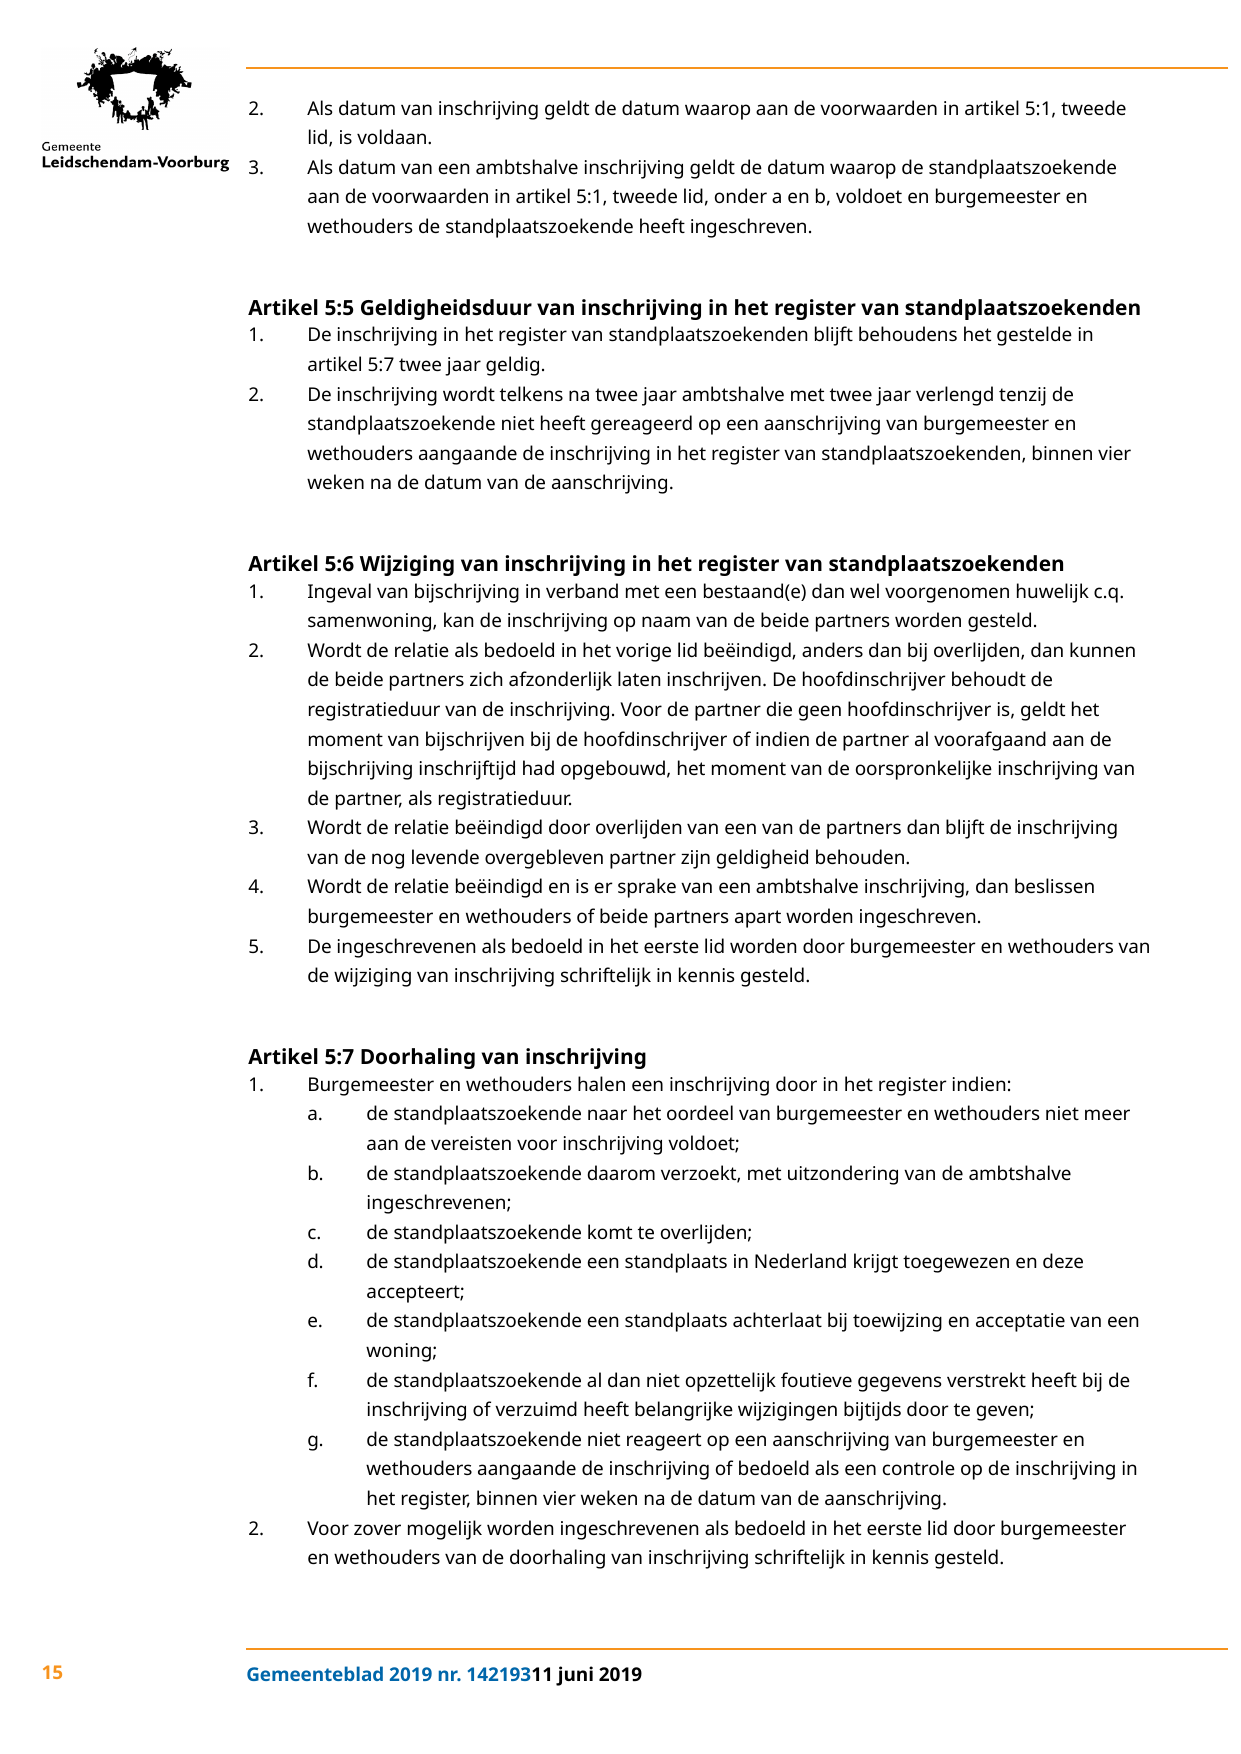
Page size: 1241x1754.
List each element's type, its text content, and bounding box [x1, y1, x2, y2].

list de standplaatszoekende komt te overlijden; [307, 1219, 1152, 1244]
list de standplaatszoekende een standplaats in Nederland krijgt toegewezen en deze accepteert; [307, 1248, 1152, 1304]
list de standplaatszoekende een standplaats achterlaat bij toewijzing en acceptatie van een woning; [307, 1308, 1152, 1363]
list De ingeschrevenen als bedoeld in het eerste lid worden door burgemeester en wethouders van de wijziging van inschrijving schriftelijk in kennis gesteld. [248, 933, 1152, 988]
text Artikel 5:7 Doorhaling van inschrijving [248, 1042, 1152, 1071]
list Wordt de relatie als bedoeld in het vorige lid beëindigd, anders dan bij overlijden, dan kunnen de beide partners zich afzonderlijk laten inschrijven. De hoofdinschrijver behoudt de registratieduur van de inschrijving. Voor de partner die geen hoofdinschrijver is, geldt het moment van bijschrijven bij de hoofdinschrijver of indien de partner al voorafgaand aan de bijschrijving inschrijftijd had opgebouwd, het moment van de oorspronkelijke inschrijving van de partner, als registratieduur. [248, 637, 1152, 811]
list de standplaatszoekende naar het oordeel van burgemeester en wethouders niet meer aan de vereisten voor inschrijving voldoet; [307, 1101, 1152, 1156]
list de standplaatszoekende niet reageert op een aanschrijving van burgemeester en wethouders aangaande de inschrijving of bedoeld als een controle op de inschrijving in het register, binnen vier weken na de datum van de aanschrijving. [307, 1426, 1152, 1511]
list De inschrijving in het register van standplaatszoekenden blijft behoudens het gestelde in artikel 5:7 twee jaar geldig. [248, 322, 1152, 377]
list Wordt de relatie beëindigd door overlijden van een van de partners dan blijft de inschrijving van de nog levende overgebleven partner zijn geldigheid behouden. [248, 814, 1152, 870]
picture [41, 47, 231, 172]
list De inschrijving wordt telkens na twee jaar ambtshalve met twee jaar verlengd tenzij de standplaatszoekende niet heeft gereageerd op een aanschrijving van burgemeester en wethouders aangaande de inschrijving in het register van standplaatszoekenden, binnen vier weken na de datum van de aanschrijving. [248, 381, 1152, 495]
list Ingeval van bijschrijving in verband met een bestaand(e) dan wel voorgenomen huwelijk c.q. samenwoning, kan de inschrijving op naam van de beide partners worden gesteld. [248, 578, 1152, 633]
list Als datum van inschrijving geldt de datum waarop aan de voorwaarden in artikel 5:1, tweede lid, is voldaan. [248, 95, 1152, 150]
list de standplaatszoekende daarom verzoekt, met uitzondering van de ambtshalve ingeschrevenen; [307, 1160, 1152, 1215]
text Artikel 5:6 Wijziging van inschrijving in het register van standplaatszoekenden [248, 549, 1152, 578]
list de standplaatszoekende al dan niet opzettelijk foutieve gegevens verstrekt heeft bij de inschrijving of verzuimd heeft belangrijke wijzigingen bijtijds door te geven; [307, 1367, 1152, 1422]
list Burgemeester en wethouders halen een inschrijving door in het register indien: [248, 1071, 1152, 1097]
text Artikel 5:5 Geldigheidsduur van inschrijving in het register van standplaatszoekenden [248, 293, 1152, 322]
list Wordt de relatie beëindigd en is er sprake van een ambtshalve inschrijving, dan beslissen burgemeester en wethouders of beide partners apart worden ingeschreven. [248, 874, 1152, 929]
list Voor zover mogelijk worden ingeschrevenen als bedoeld in het eerste lid door burgemeester en wethouders van de doorhaling van inschrijving schriftelijk in kennis gesteld. [248, 1515, 1152, 1570]
list Als datum van een ambtshalve inschrijving geldt de datum waarop de standplaatszoekende aan de voorwaarden in artikel 5:1, tweede lid, onder a en b, voldoet en burgemeester en wethouders de standplaatszoekende heeft ingeschreven. [248, 154, 1152, 239]
